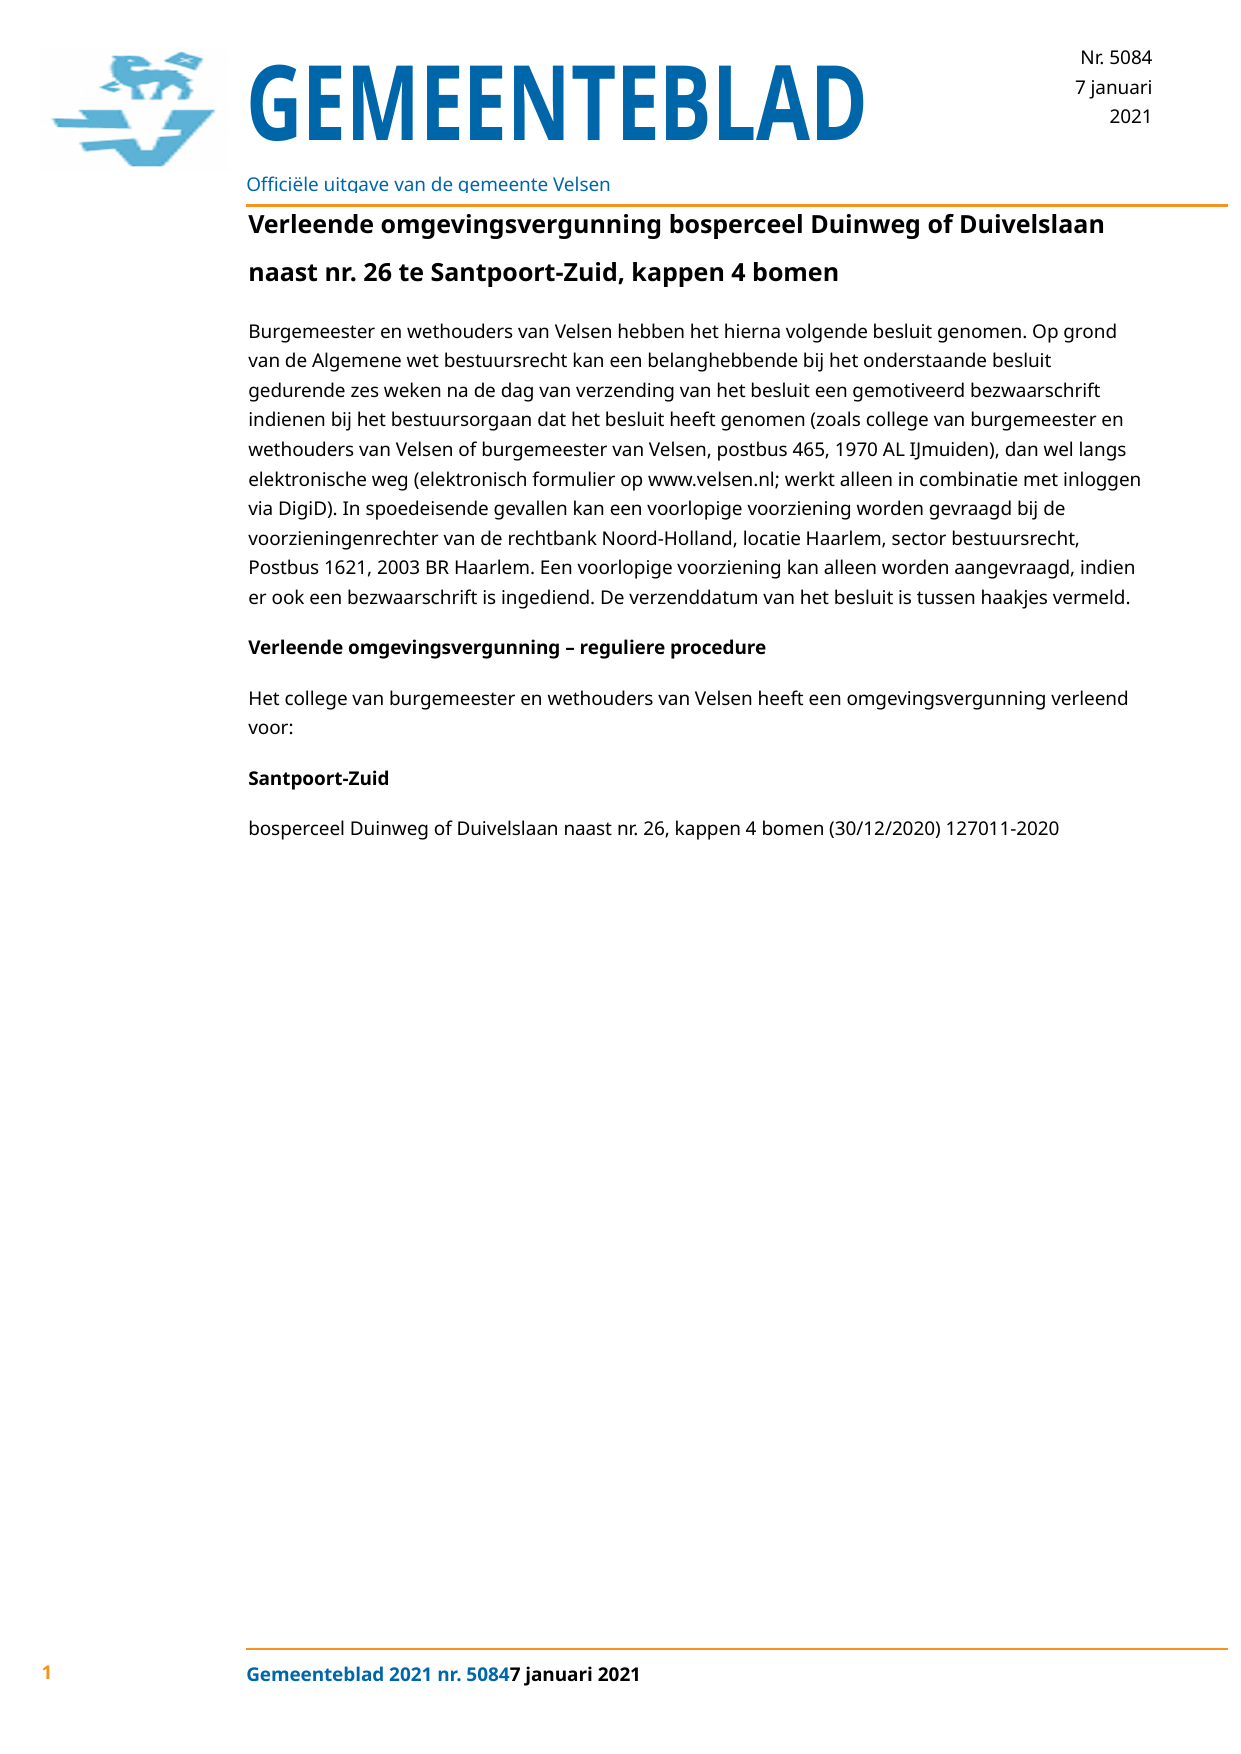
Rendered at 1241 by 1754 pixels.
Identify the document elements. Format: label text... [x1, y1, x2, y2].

picture [41, 47, 231, 172]
text Burgemeester en wethouders van Velsen hebben het hierna volgende besluit genomen. Op grond van de Algemene wet bestuursrecht kan een belanghebbende bij het onderstaande besluit gedurende zes weken na de dag van verzending van het besluit een gemotiveerd bezwaarschrift indienen bij het bestuursorgaan dat het besluit heeft genomen (zoals college van burgemeester en wethouders van Velsen of burgemeester van Velsen, postbus 465, 1970 AL IJmuiden), dan wel langs elektronische weg (elektronisch formulier op www.velsen.nl; werkt alleen in combinatie met inloggen via DigiD). In spoedeisende gevallen kan een voorlopige voorziening worden gevraagd bij de voorzieningenrechter van de rechtbank Noord-Holland, locatie Haarlem, sector bestuursrecht, Postbus 1621, 2003 BR Haarlem. Een voorlopige voorziening kan alleen worden aangevraagd, indien er ook een bezwaarschrift is ingediend. De verzenddatum van het besluit is tussen haakjes vermeld. [248, 318, 1152, 610]
text Santpoort-Zuid [248, 765, 1152, 791]
text bosperceel Duinweg of Duivelslaan naast nr. 26, kappen 4 bomen (30/12/2020) 127011-2020 [248, 815, 1152, 841]
text Verleende omgevingsvergunning – reguliere procedure [248, 634, 1152, 660]
text Het college van burgemeester en wethouders van Velsen heeft een omgevingsvergunning verleend voor: [248, 685, 1152, 740]
text Verleende omgevingsvergunning bosperceel Duinweg of Duivelslaan naast nr. 26 te Santpoort-Zuid, kappen 4 bomen [248, 207, 1152, 288]
